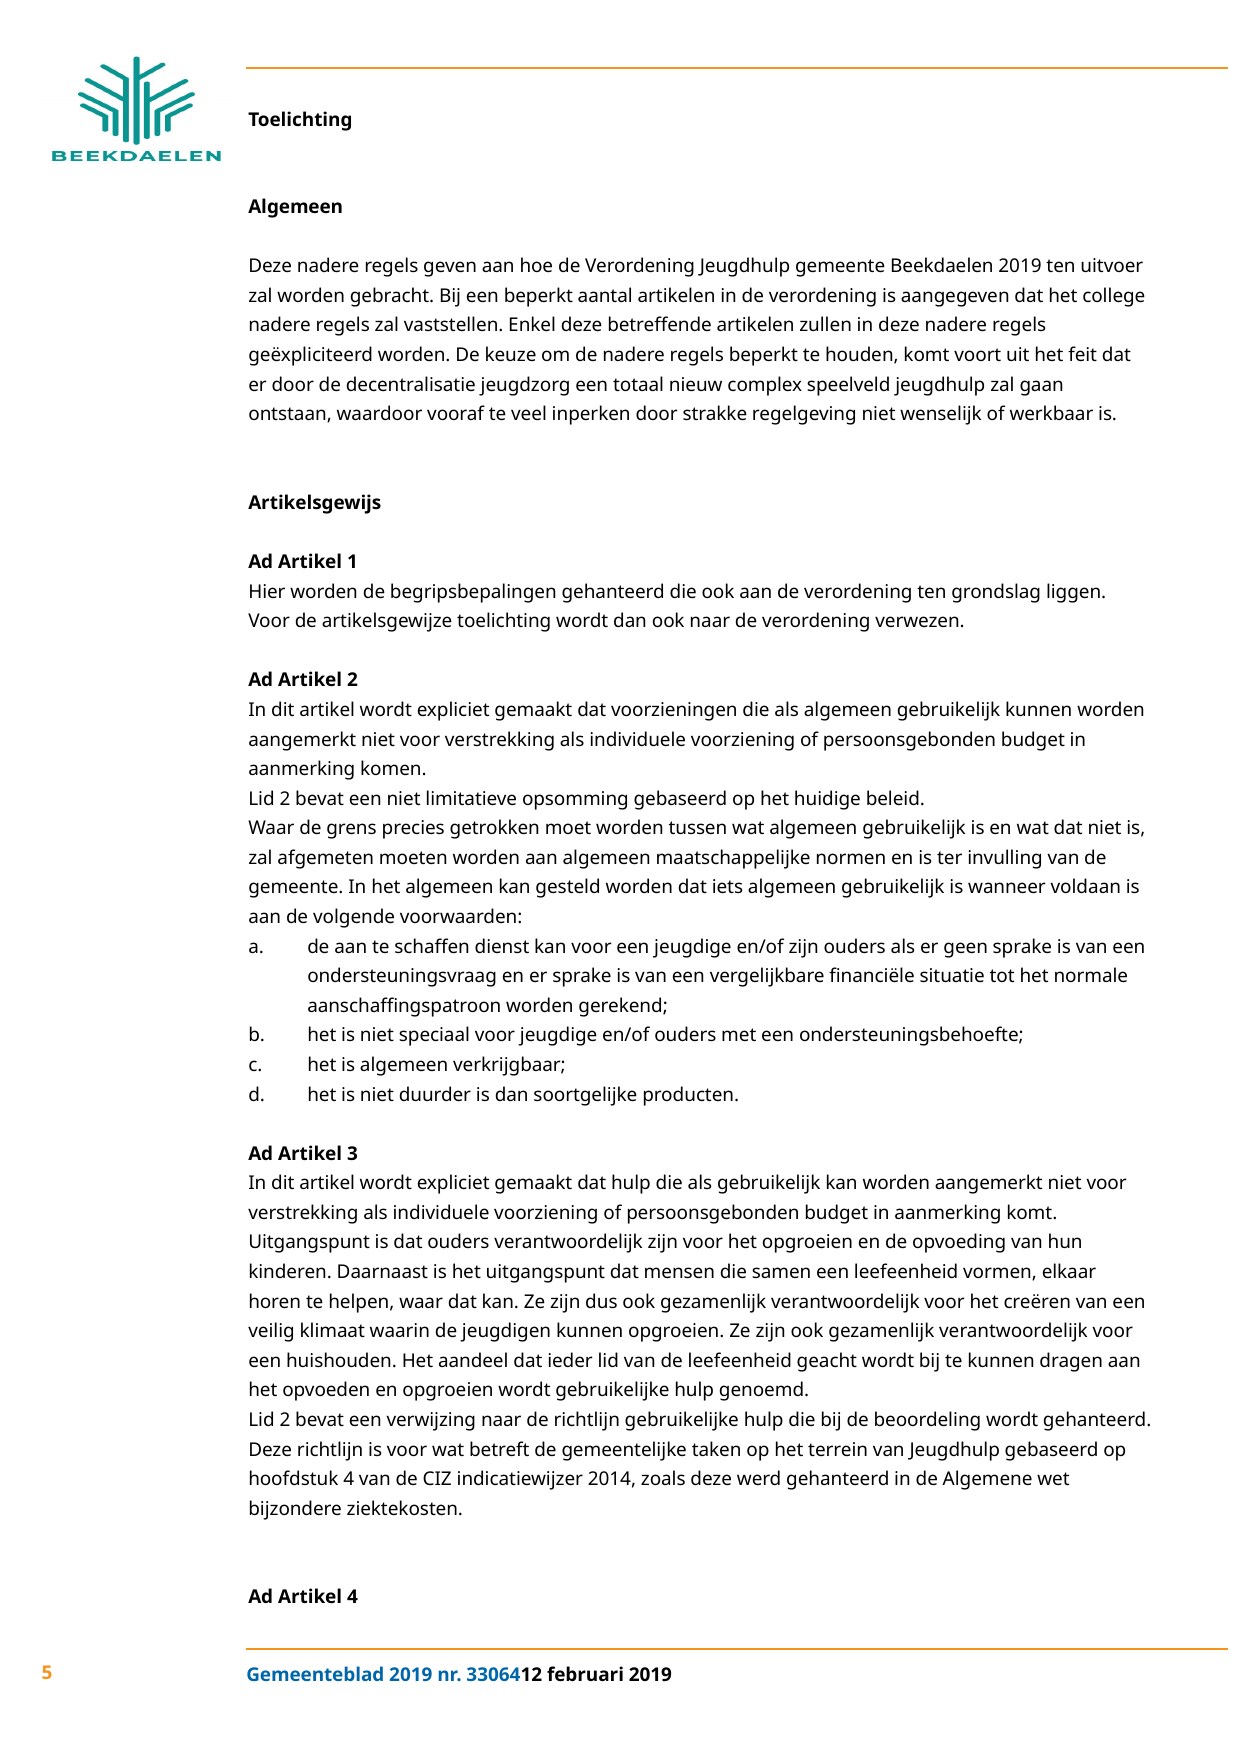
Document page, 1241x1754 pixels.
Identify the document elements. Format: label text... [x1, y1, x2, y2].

text In dit artikel wordt expliciet gemaakt dat hulp die als gebruikelijk kan worden aangemerkt niet voor verstrekking als individuele voorziening of persoonsgebonden budget in aanmerking komt. [248, 1169, 1152, 1225]
list de aan te schaffen dienst kan voor een jeugdige en/of zijn ouders als er geen sprake is van een ondersteuningsvraag en er sprake is van een vergelijkbare financiële situatie tot het normale aanschaffingspatroon worden gerekend; [248, 933, 1152, 1018]
text In dit artikel wordt expliciet gemaakt dat voorzieningen die als algemeen gebruikelijk kunnen worden aangemerkt niet voor verstrekking als individuele voorziening of persoonsgebonden budget in aanmerking komen. [248, 696, 1152, 781]
text Ad Artikel 3 [248, 1140, 1152, 1166]
text Artikelsgewijs [248, 489, 1152, 515]
text Ad Artikel 1 [248, 548, 1152, 574]
text Algemeen [248, 193, 1152, 219]
text Lid 2 bevat een niet limitatieve opsomming gebaseerd op het huidige beleid. [248, 785, 1152, 811]
picture [41, 47, 231, 172]
text Deze nadere regels geven aan hoe de Verordening Jeugdhulp gemeente Beekdaelen 2019 ten uitvoer zal worden gebracht. Bij een beperkt aantal artikelen in de verordening is aangegeven dat het college nadere regels zal vaststellen. Enkel deze betreffende artikelen zullen in deze nadere regels geëxpliciteerd worden. De keuze om de nadere regels beperkt te houden, komt voort uit het feit dat er door de decentralisatie jeugdzorg een totaal nieuw complex speelveld jeugdhulp zal gaan ontstaan, waardoor vooraf te veel inperken door strakke regelgeving niet wenselijk of werkbaar is. [248, 252, 1152, 426]
text Lid 2 bevat een verwijzing naar de richtlijn gebruikelijke hulp die bij de beoordeling wordt gehanteerd. Deze richtlijn is voor wat betreft de gemeentelijke taken op het terrein van Jeugdhulp gebaseerd op hoofdstuk 4 van de CIZ indicatiewijzer 2014, zoals deze werd gehanteerd in de Algemene wet bijzondere ziektekosten. [248, 1406, 1152, 1521]
text Waar de grens precies getrokken moet worden tussen wat algemeen gebruikelijk is en wat dat niet is, zal afgemeten moeten worden aan algemeen maatschappelijke normen en is ter invulling van de gemeente. In het algemeen kan gesteld worden dat iets algemeen gebruikelijk is wanneer voldaan is aan de volgende voorwaarden: [248, 814, 1152, 929]
text Ad Artikel 4 [248, 1584, 1152, 1609]
list het is algemeen verkrijgbaar; [248, 1051, 1152, 1077]
text Uitgangspunt is dat ouders verantwoordelijk zijn voor het opgroeien en de opvoeding van hun kinderen. Daarnaast is het uitgangspunt dat mensen die samen een leefeenheid vormen, elkaar horen te helpen, waar dat kan. Ze zijn dus ook gezamenlijk verantwoordelijk voor het creëren van een veilig klimaat waarin de jeugdigen kunnen opgroeien. Ze zijn ook gezamenlijk verantwoordelijk voor een huishouden. Het aandeel dat ieder lid van de leefeenheid geacht wordt bij te kunnen dragen aan het opvoeden en opgroeien wordt gebruikelijke hulp genoemd. [248, 1229, 1152, 1402]
list het is niet speciaal voor jeugdige en/of ouders met een ondersteuningsbehoefte; [248, 1022, 1152, 1047]
text Hier worden de begripsbepalingen gehanteerd die ook aan de verordening ten grondslag liggen. Voor de artikelsgewijze toelichting wordt dan ook naar de verordening verwezen. [248, 578, 1152, 633]
list het is niet duurder is dan soortgelijke producten. [248, 1081, 1152, 1106]
text Toelichting [248, 95, 1152, 134]
text Ad Artikel 2 [248, 667, 1152, 692]
